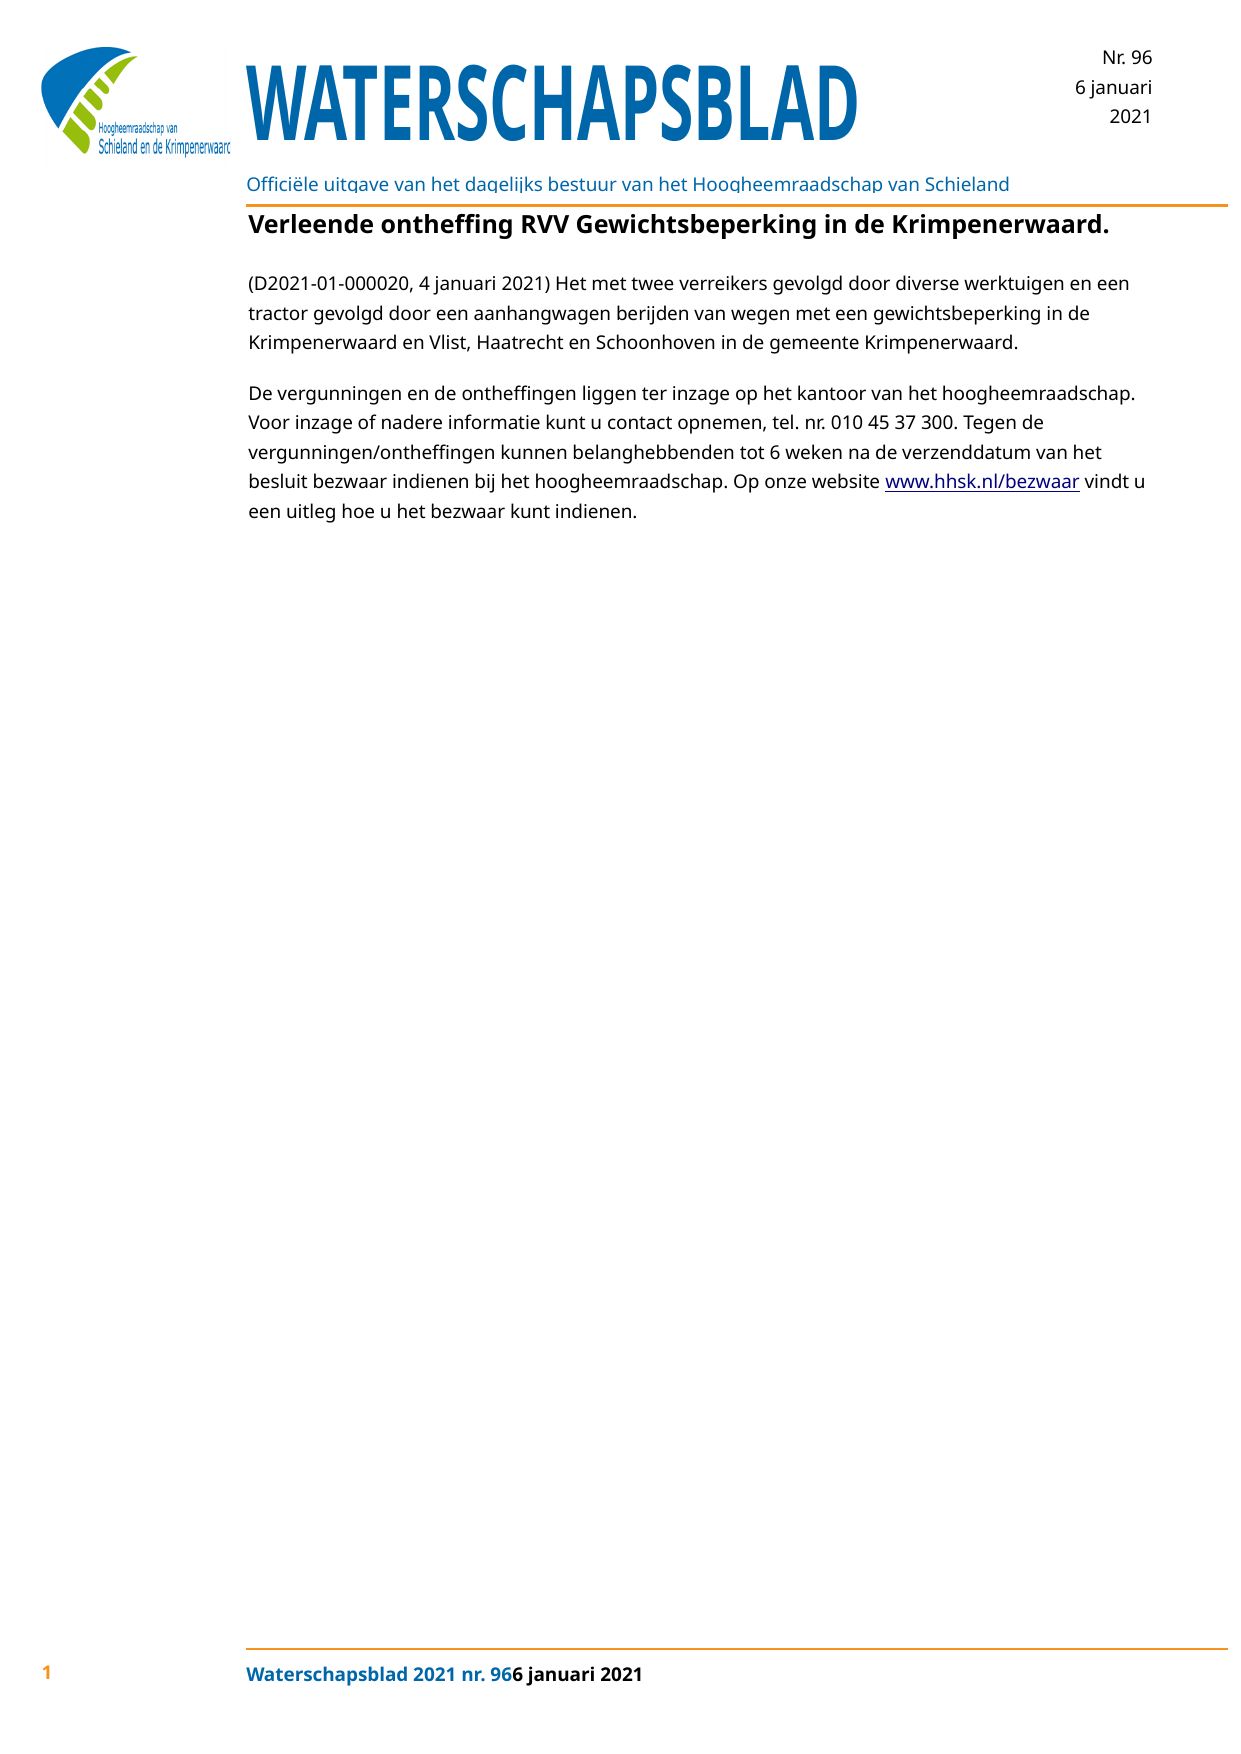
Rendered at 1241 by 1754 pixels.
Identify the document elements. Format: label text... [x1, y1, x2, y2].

text (D2021-01-000020, 4 januari 2021) Het met twee verreikers gevolgd door diverse werktuigen en een tractor gevolgd door een aanhangwagen berijden van wegen met een gewichtsbeperking in de Krimpenerwaard en Vlist, Haatrecht en Schoonhoven in de gemeente Krimpenerwaard. [248, 270, 1152, 355]
text De vergunningen en de ontheffingen liggen ter inzage op het kantoor van het hoogheemraadschap. Voor inzage of nadere informatie kunt u contact opnemen, tel. nr. 010 45 37 300. Tegen de vergunningen/ontheffingen kunnen belanghebbenden tot 6 weken na de verzenddatum van het besluit bezwaar indienen bij het hoogheemraadschap. Op onze website www.hhsk.nl/bezwaar vindt u een uitleg hoe u het bezwaar kunt indienen. [248, 380, 1152, 524]
picture [41, 47, 231, 172]
text Verleende ontheffing RVV Gewichtsbeperking in de Krimpenerwaard. [248, 207, 1152, 241]
